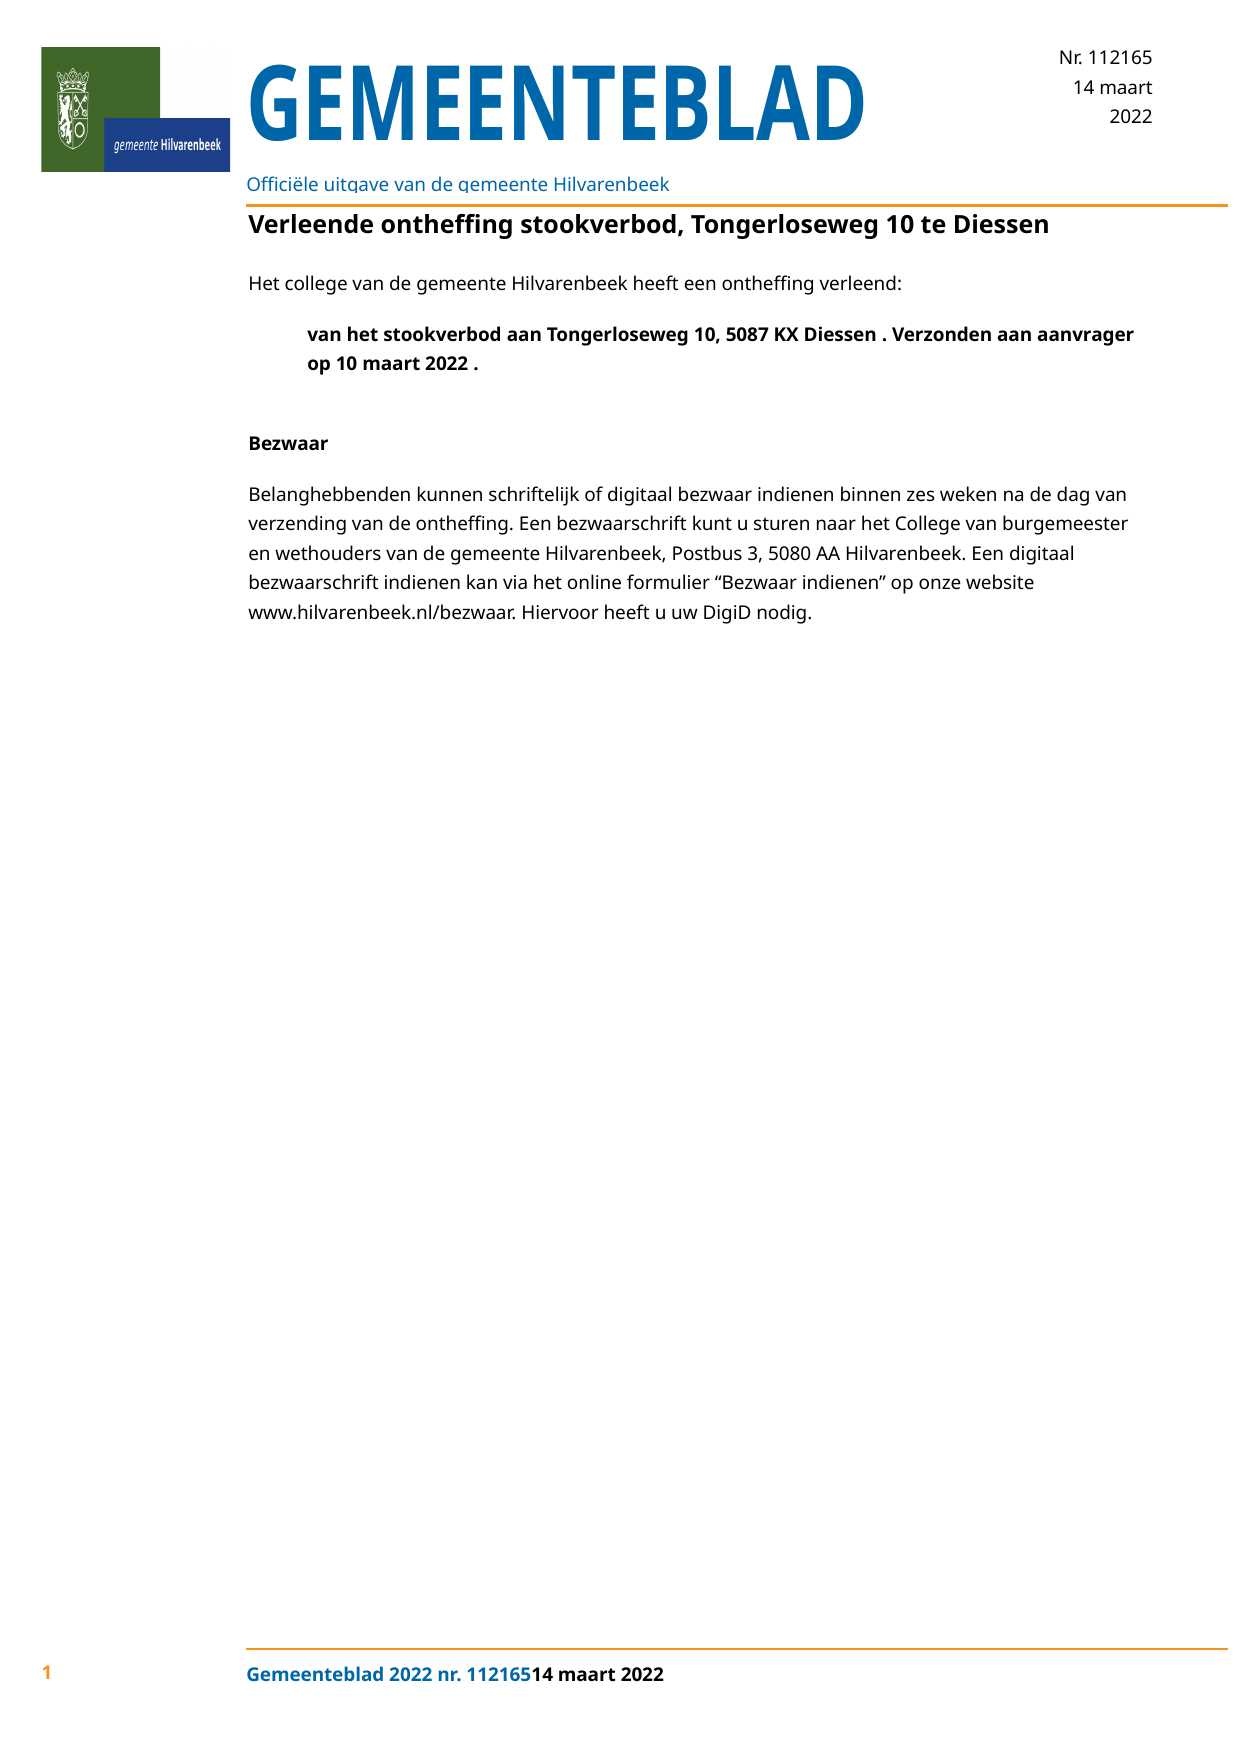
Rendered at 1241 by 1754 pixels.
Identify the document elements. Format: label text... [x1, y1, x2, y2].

text Bezwaar [248, 430, 1152, 456]
picture [41, 47, 231, 172]
text Het college van de gemeente Hilvarenbeek heeft een ontheffing verleend: [248, 270, 1152, 296]
list van het stookverbod aan Tongerloseweg 10, 5087 KX Diessen . Verzonden aan aanvrager op 10 maart 2022 . [248, 321, 1152, 376]
text Belanghebbenden kunnen schriftelijk of digitaal bezwaar indienen binnen zes weken na de dag van verzending van de ontheffing. Een bezwaarschrift kunt u sturen naar het College van burgemeester en wethouders van de gemeente Hilvarenbeek, Postbus 3, 5080 AA Hilvarenbeek. Een digitaal bezwaarschrift indienen kan via het online formulier “Bezwaar indienen” op onze website www.hilvarenbeek.nl/bezwaar. Hiervoor heeft u uw DigiD nodig. [248, 481, 1152, 625]
text Verleende ontheffing stookverbod, Tongerloseweg 10 te Diessen [248, 207, 1152, 241]
